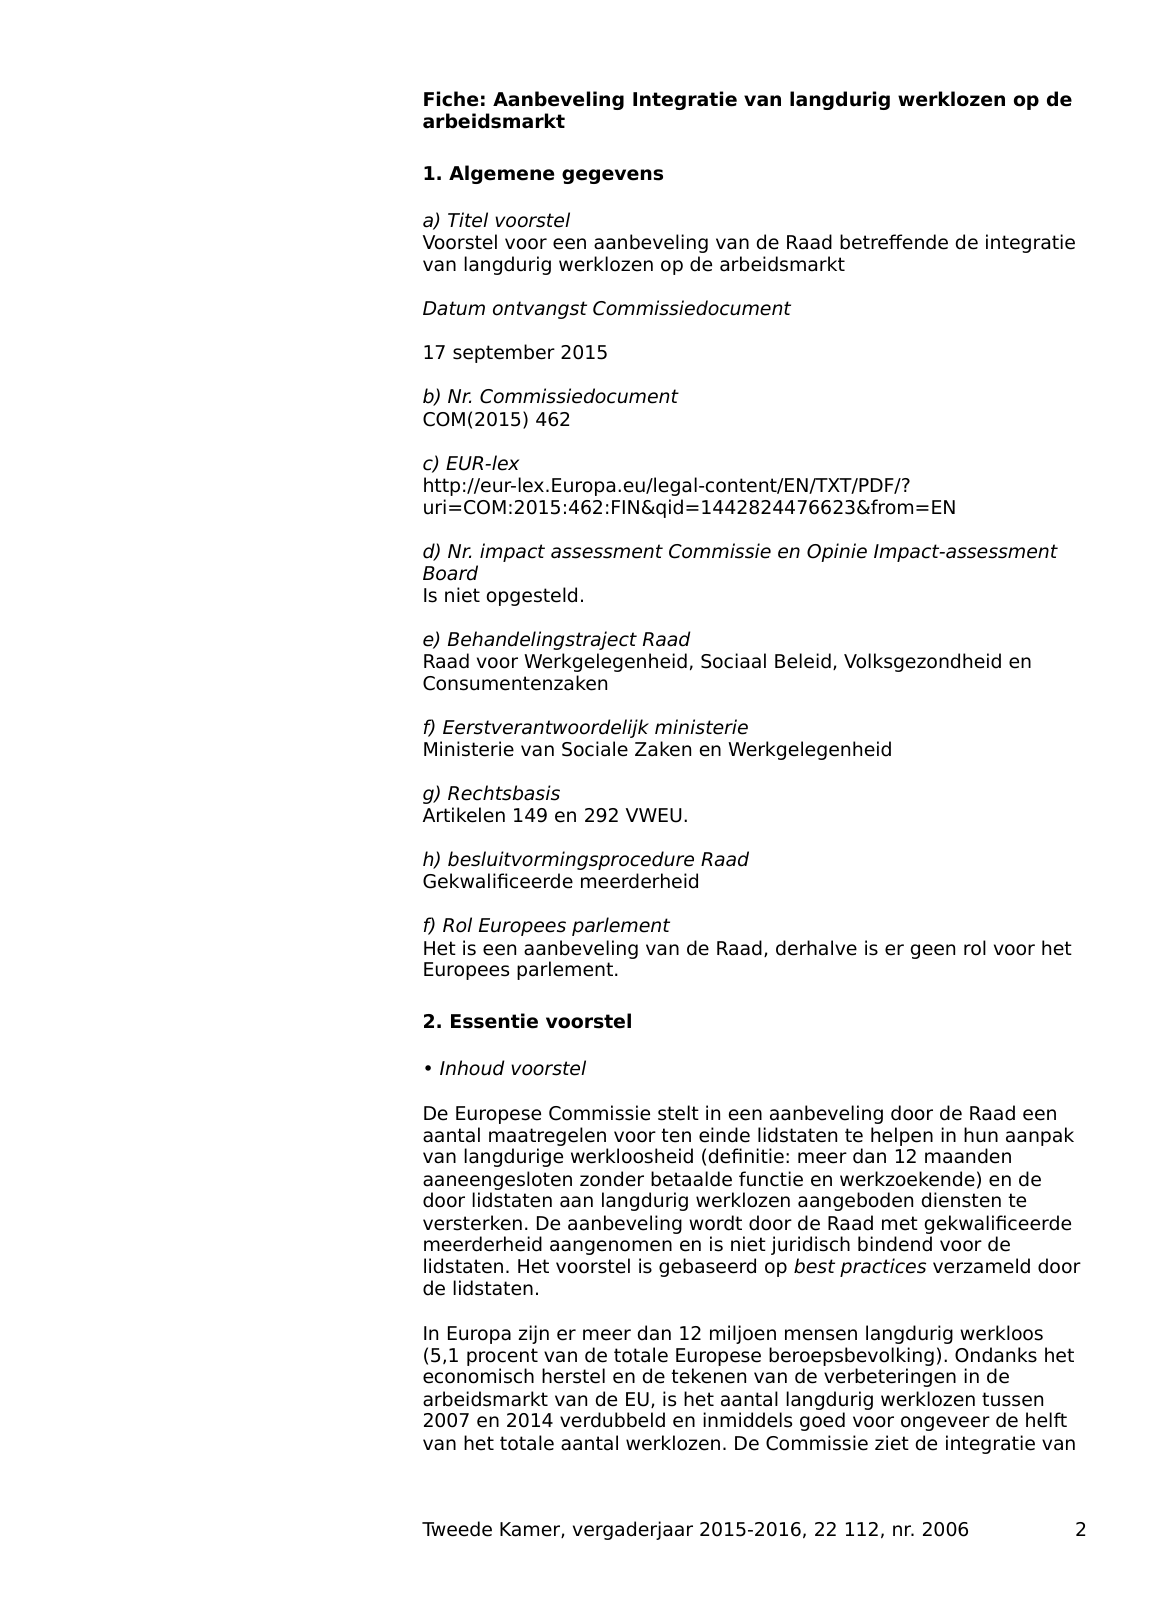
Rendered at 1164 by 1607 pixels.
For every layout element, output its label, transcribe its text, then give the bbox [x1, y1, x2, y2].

text 17 september 2015 [422, 342, 1087, 364]
text De Europese Commissie stelt in een aanbeveling door de Raad een aantal maatregelen voor ten einde lidstaten te helpen in hun aanpak van langdurige werkloosheid (definitie: meer dan 12 maanden aaneengesloten zonder betaalde functie en werkzoekende) en de door lidstaten aan langdurig werklozen aangeboden diensten te versterken. De aanbeveling wordt door de Raad met gekwalificeerde meerderheid aangenomen en is niet juridisch bindend voor de lidstaten. Het voorstel is gebaseerd op best practices verzameld door de lidstaten. [422, 1102, 1087, 1300]
text b) Nr. Commissiedocument [422, 386, 1087, 408]
text In Europa zijn er meer dan 12 miljoen mensen langdurig werkloos (5,1 procent van de totale Europese beroepsbevolking). Ondanks het economisch herstel en de tekenen van de verbeteringen in de arbeidsmarkt van de EU, is het aantal langdurig werklozen tussen 2007 en 2014 verdubbeld en inmiddels goed voor ongeveer de helft van het totale aantal werklozen. De Commissie ziet de integratie van [422, 1322, 1087, 1454]
text f) Eerstverantwoordelijk ministerie [422, 717, 1087, 739]
text Datum ontvangst Commissiedocument [422, 298, 1087, 320]
text e) Behandelingstraject Raad [422, 629, 1087, 651]
text Artikelen 149 en 292 VWEU. [422, 805, 1087, 827]
text h) besluitvormingsprocedure Raad [422, 849, 1087, 871]
text d) Nr. impact assessment Commissie en Opinie Impact-assessment Board [422, 541, 1087, 585]
subtitle 1. Algemene gegevens [422, 163, 1087, 185]
text http://eur-lex.Europa.eu/legal-content/EN/TXT/PDF/?uri=COM:2015:462:FIN&qid=1442824476623&from=EN [422, 474, 1087, 518]
subtitle 2. Essentie voorstel [422, 1011, 1087, 1033]
text Raad voor Werkgelegenheid, Sociaal Beleid, Volksgezondheid en Consumentenzaken [422, 651, 1087, 695]
text c) EUR-lex [422, 453, 1087, 474]
text g) Rechtsbasis [422, 783, 1087, 805]
text Het is een aanbeveling van de Raad, derhalve is er geen rol voor het Europees parlement. [422, 937, 1087, 981]
text Voorstel voor een aanbeveling van de Raad betreffende de integratie van langdurig werklozen op de arbeidsmarkt [422, 232, 1087, 276]
subtitle Fiche: Aanbeveling Integratie van langdurig werklozen op de arbeidsmarkt [422, 89, 1087, 133]
text COM(2015) 462 [422, 408, 1087, 430]
text f) Rol Europees parlement [422, 915, 1087, 937]
text a) Titel voorstel [422, 210, 1087, 232]
subtitle • Inhoud voorstel [422, 1058, 1087, 1080]
text Is niet opgesteld. [422, 585, 1087, 607]
text Ministerie van Sociale Zaken en Werkgelegenheid [422, 739, 1087, 761]
text Gekwalificeerde meerderheid [422, 871, 1087, 893]
